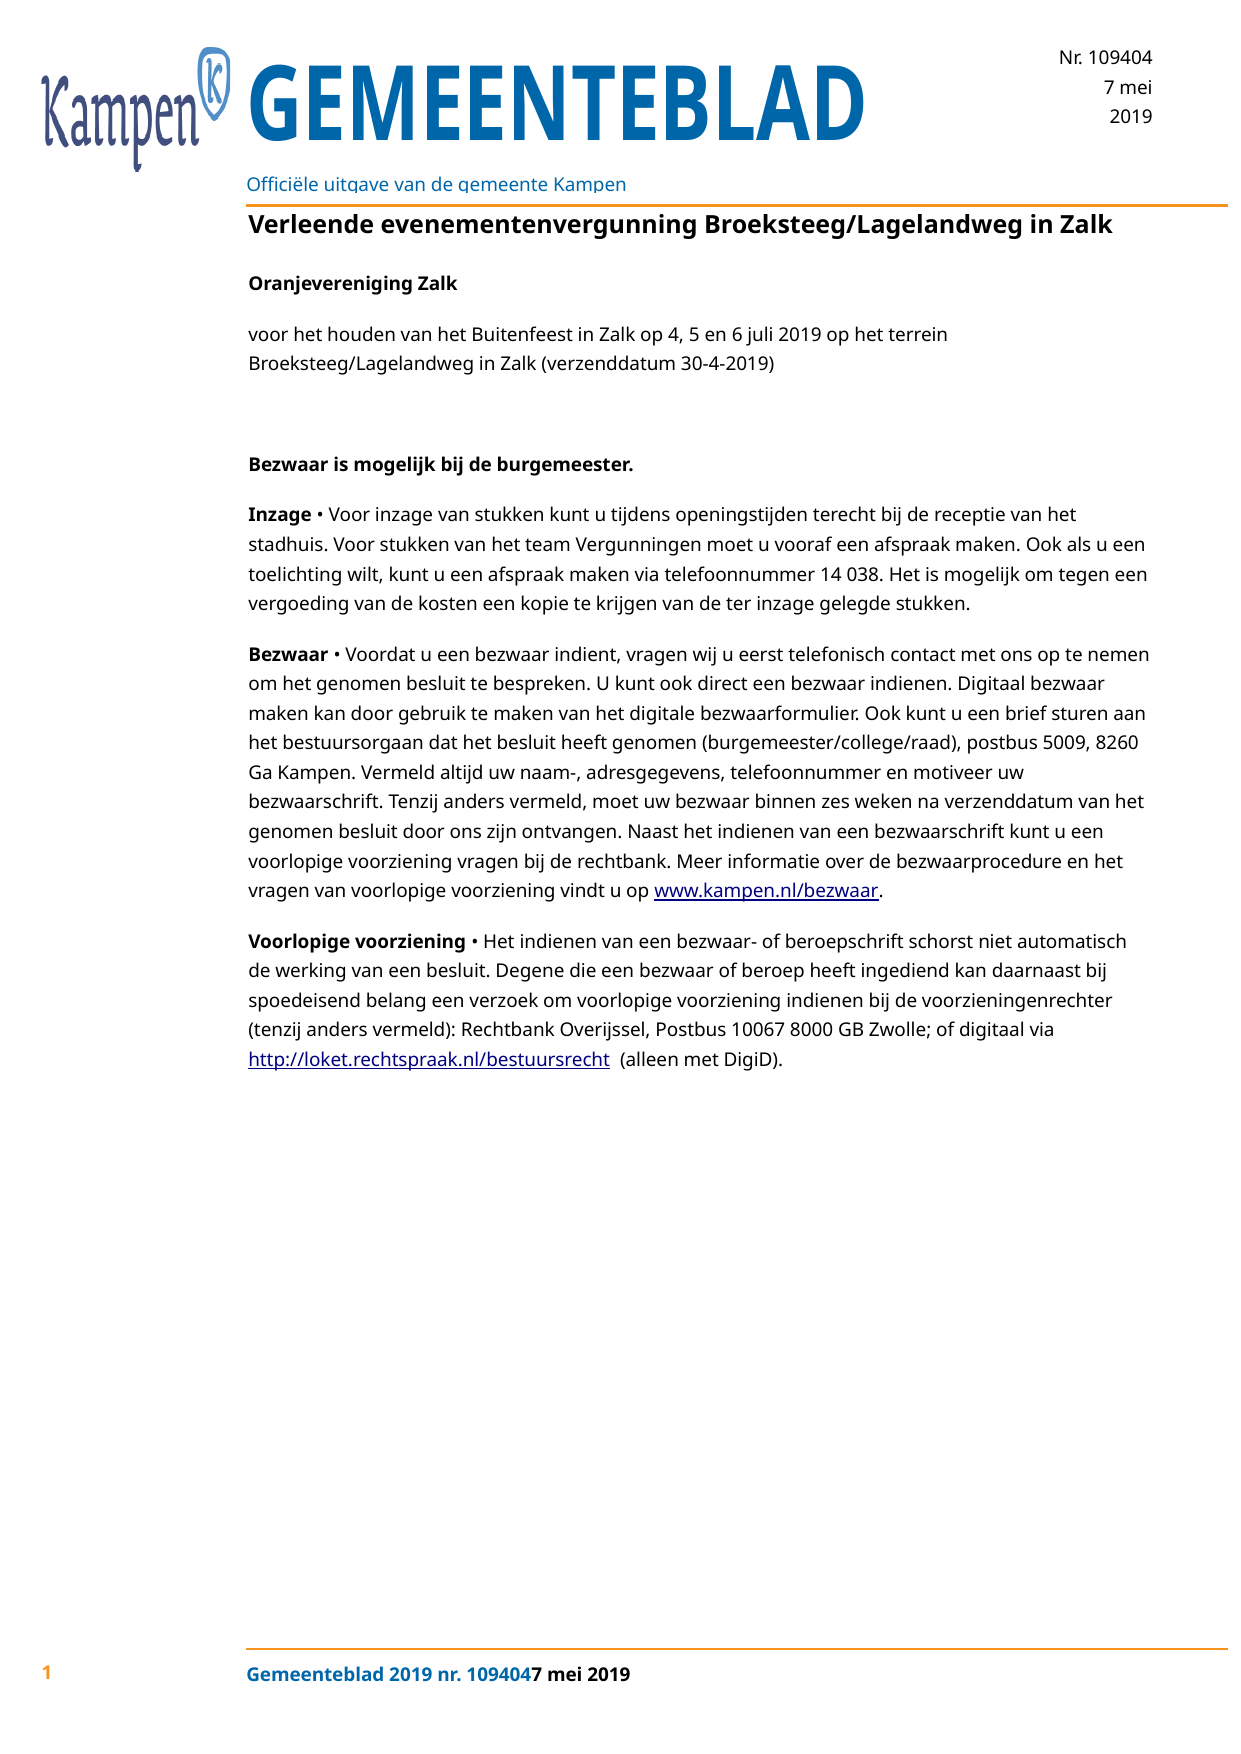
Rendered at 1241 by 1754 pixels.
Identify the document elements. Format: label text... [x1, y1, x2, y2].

text Oranjevereniging Zalk [248, 270, 1152, 296]
text Voorlopige voorziening • Het indienen van een bezwaar- of beroepschrift schorst niet automatisch de werking van een besluit. Degene die een bezwaar of beroep heeft ingediend kan daarnaast bij spoedeisend belang een verzoek om voorlopige voorziening indienen bij de voorzieningenrechter (tenzij anders vermeld): Rechtbank Overijssel, Postbus 10067 8000 GB Zwolle; of digitaal via http://loket.rechtspraak.nl/bestuursrecht (alleen met DigiD). [248, 928, 1152, 1072]
picture [41, 47, 231, 172]
text Verleende evenementenvergunning Broeksteeg/Lagelandweg in Zalk [248, 207, 1152, 241]
text Bezwaar is mogelijk bij de burgemeester. [248, 451, 1152, 477]
text Inzage • Voor inzage van stukken kunt u tijdens openingstijden terecht bij de receptie van het stadhuis. Voor stukken van het team Vergunningen moet u vooraf een afspraak maken. Ook als u een toelichting wilt, kunt u een afspraak maken via telefoonnummer 14 038. Het is mogelijk om tegen een vergoeding van de kosten een kopie te krijgen van de ter inzage gelegde stukken. [248, 502, 1152, 616]
text Bezwaar • Voordat u een bezwaar indient, vragen wij u eerst telefonisch contact met ons op te nemen om het genomen besluit te bespreken. U kunt ook direct een bezwaar indienen. Digitaal bezwaar maken kan door gebruik te maken van het digitale bezwaarformulier. Ook kunt u een brief sturen aan het bestuursorgaan dat het besluit heeft genomen (burgemeester/college/raad), postbus 5009, 8260 Ga Kampen. Vermeld altijd uw naam-, adresgegevens, telefoonnummer en motiveer uw bezwaarschrift. Tenzij anders vermeld, moet uw bezwaar binnen zes weken na verzenddatum van het genomen besluit door ons zijn ontvangen. Naast het indienen van een bezwaarschrift kunt u een voorlopige voorziening vragen bij de rechtbank. Meer informatie over de bezwaarprocedure en het vragen van voorlopige voorziening vindt u op www.kampen.nl/bezwaar. [248, 641, 1152, 903]
text voor het houden van het Buitenfeest in Zalk op 4, 5 en 6 juli 2019 op het terrein Broeksteeg/Lagelandweg in Zalk (verzenddatum 30-4-2019) [248, 321, 1152, 376]
